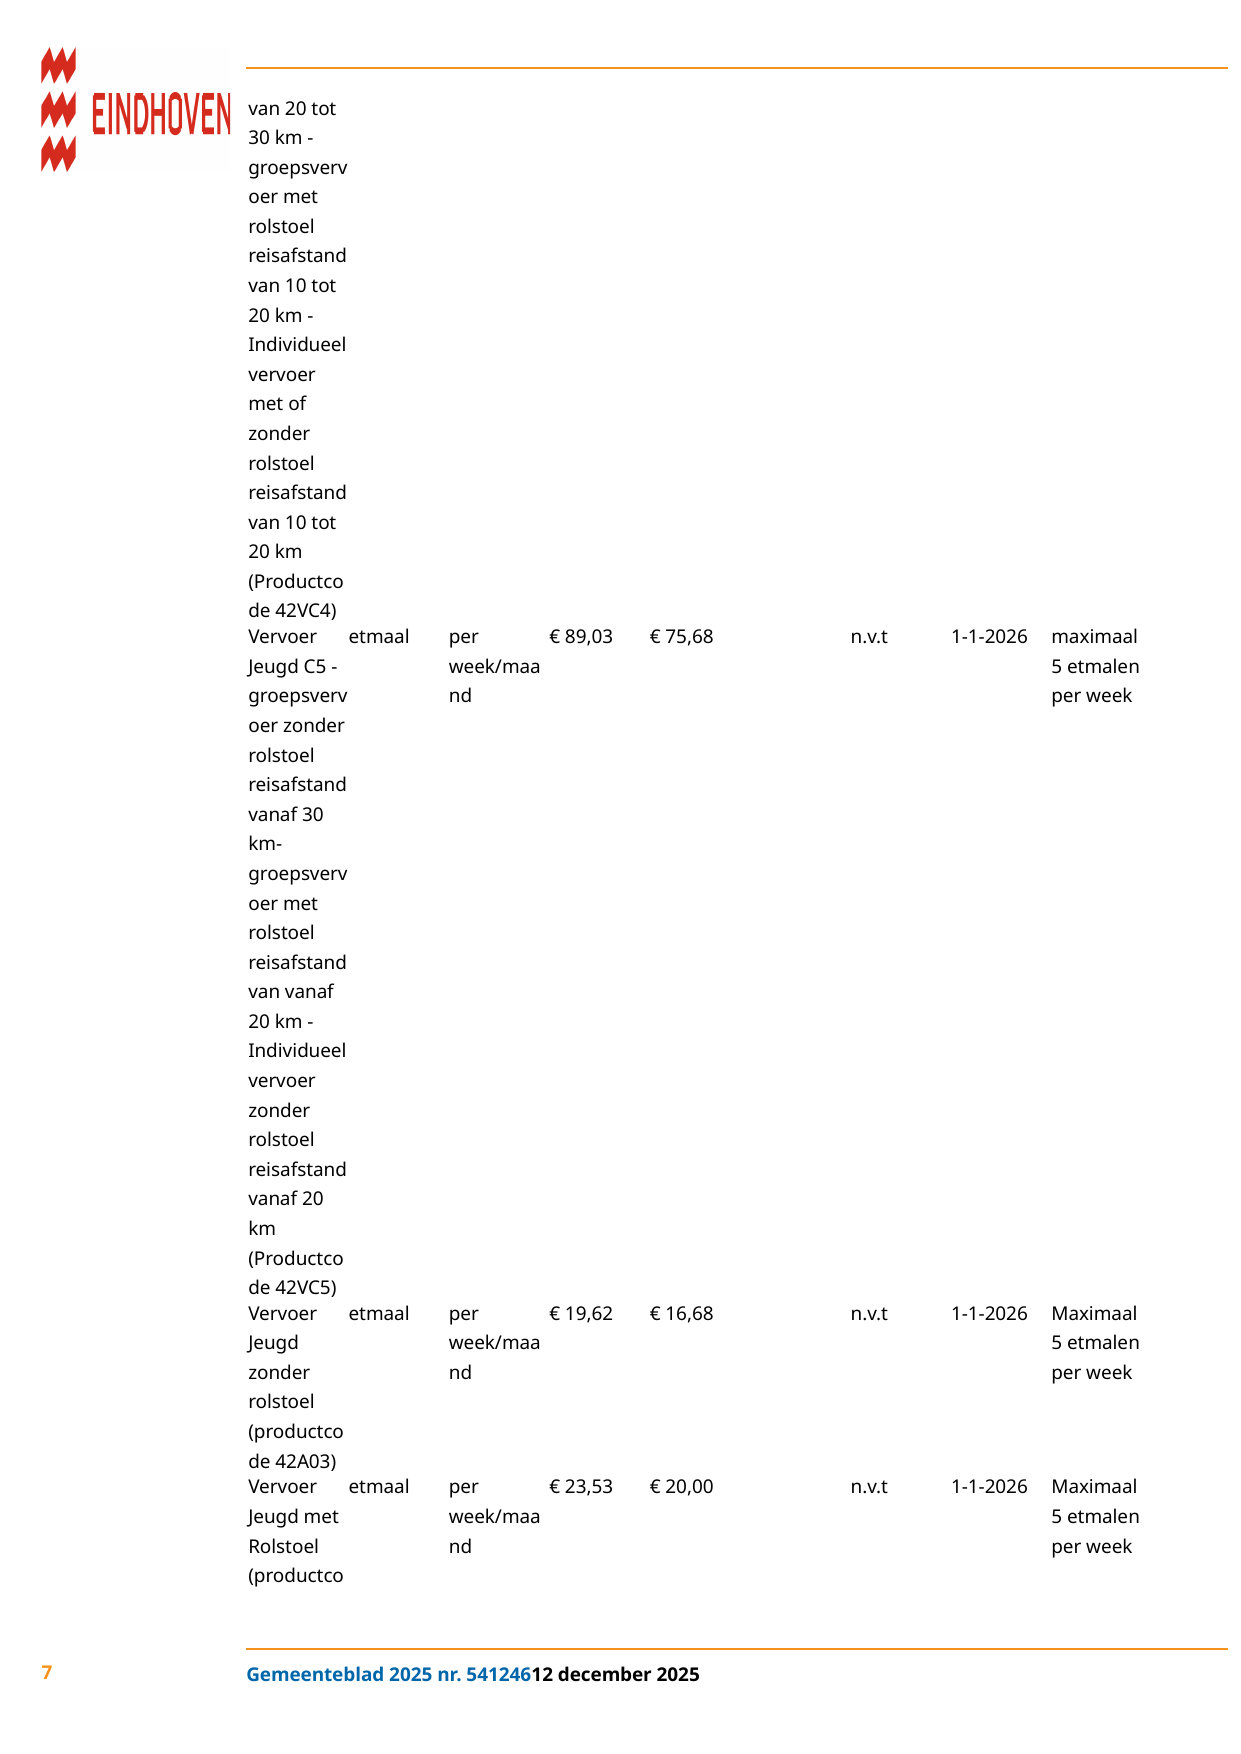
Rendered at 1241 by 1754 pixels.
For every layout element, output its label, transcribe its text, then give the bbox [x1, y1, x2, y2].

table_cell 1-1-2026 [951, 1474, 1051, 1588]
table_cell etmaal [348, 624, 449, 1300]
table_cell € 75,68 [650, 624, 850, 1300]
table_cell maximaal 5 etmalen per week [1051, 624, 1152, 1300]
table_cell 1-1-2026 [951, 1300, 1051, 1474]
table_cell Vervoer Jeugd met Rolstoel (productco [248, 1474, 348, 1588]
picture [41, 47, 231, 172]
table_cell [650, 95, 850, 623]
table_cell etmaal [348, 1474, 449, 1588]
table_cell Maximaal 5 etmalen per week [1051, 1300, 1152, 1474]
table_cell € 89,03 [549, 624, 649, 1300]
table_cell per week/maand [449, 624, 549, 1300]
table_cell per week/maand [449, 1300, 549, 1474]
table_cell van 20 tot 30 km - groepsvervoer met rolstoel reisafstand van 10 tot 20 km - Individueel vervoer met of zonder rolstoel reisafstand van 10 tot 20 km (Productcode 42VC4) [248, 95, 348, 623]
table_cell € 23,53 [549, 1474, 649, 1588]
table_cell [449, 95, 549, 623]
table_cell per week/maand [449, 1474, 549, 1588]
table_cell n.v.t [850, 624, 951, 1300]
table_cell Vervoer Jeugd C5 - groepsvervoer zonder rolstoel reisafstand vanaf 30 km- groepsvervoer met rolstoel reisafstand van vanaf 20 km - Individueel vervoer zonder rolstoel reisafstand vanaf 20 km (Productcode 42VC5) [248, 624, 348, 1300]
table_cell [549, 95, 649, 623]
table_cell € 20,00 [650, 1474, 850, 1588]
table_cell n.v.t [850, 1300, 951, 1474]
table_cell etmaal [348, 1300, 449, 1474]
table_cell [850, 95, 951, 623]
table_cell n.v.t [850, 1474, 951, 1588]
table_cell Vervoer Jeugd zonder rolstoel (productcode 42A03) [248, 1300, 348, 1474]
table_cell Maximaal 5 etmalen per week [1051, 1474, 1152, 1588]
table_cell € 16,68 [650, 1300, 850, 1474]
table_cell 1-1-2026 [951, 624, 1051, 1300]
table_cell € 19,62 [549, 1300, 649, 1474]
table_cell [951, 95, 1051, 623]
table_cell [348, 95, 449, 623]
table_cell [1051, 95, 1152, 623]
